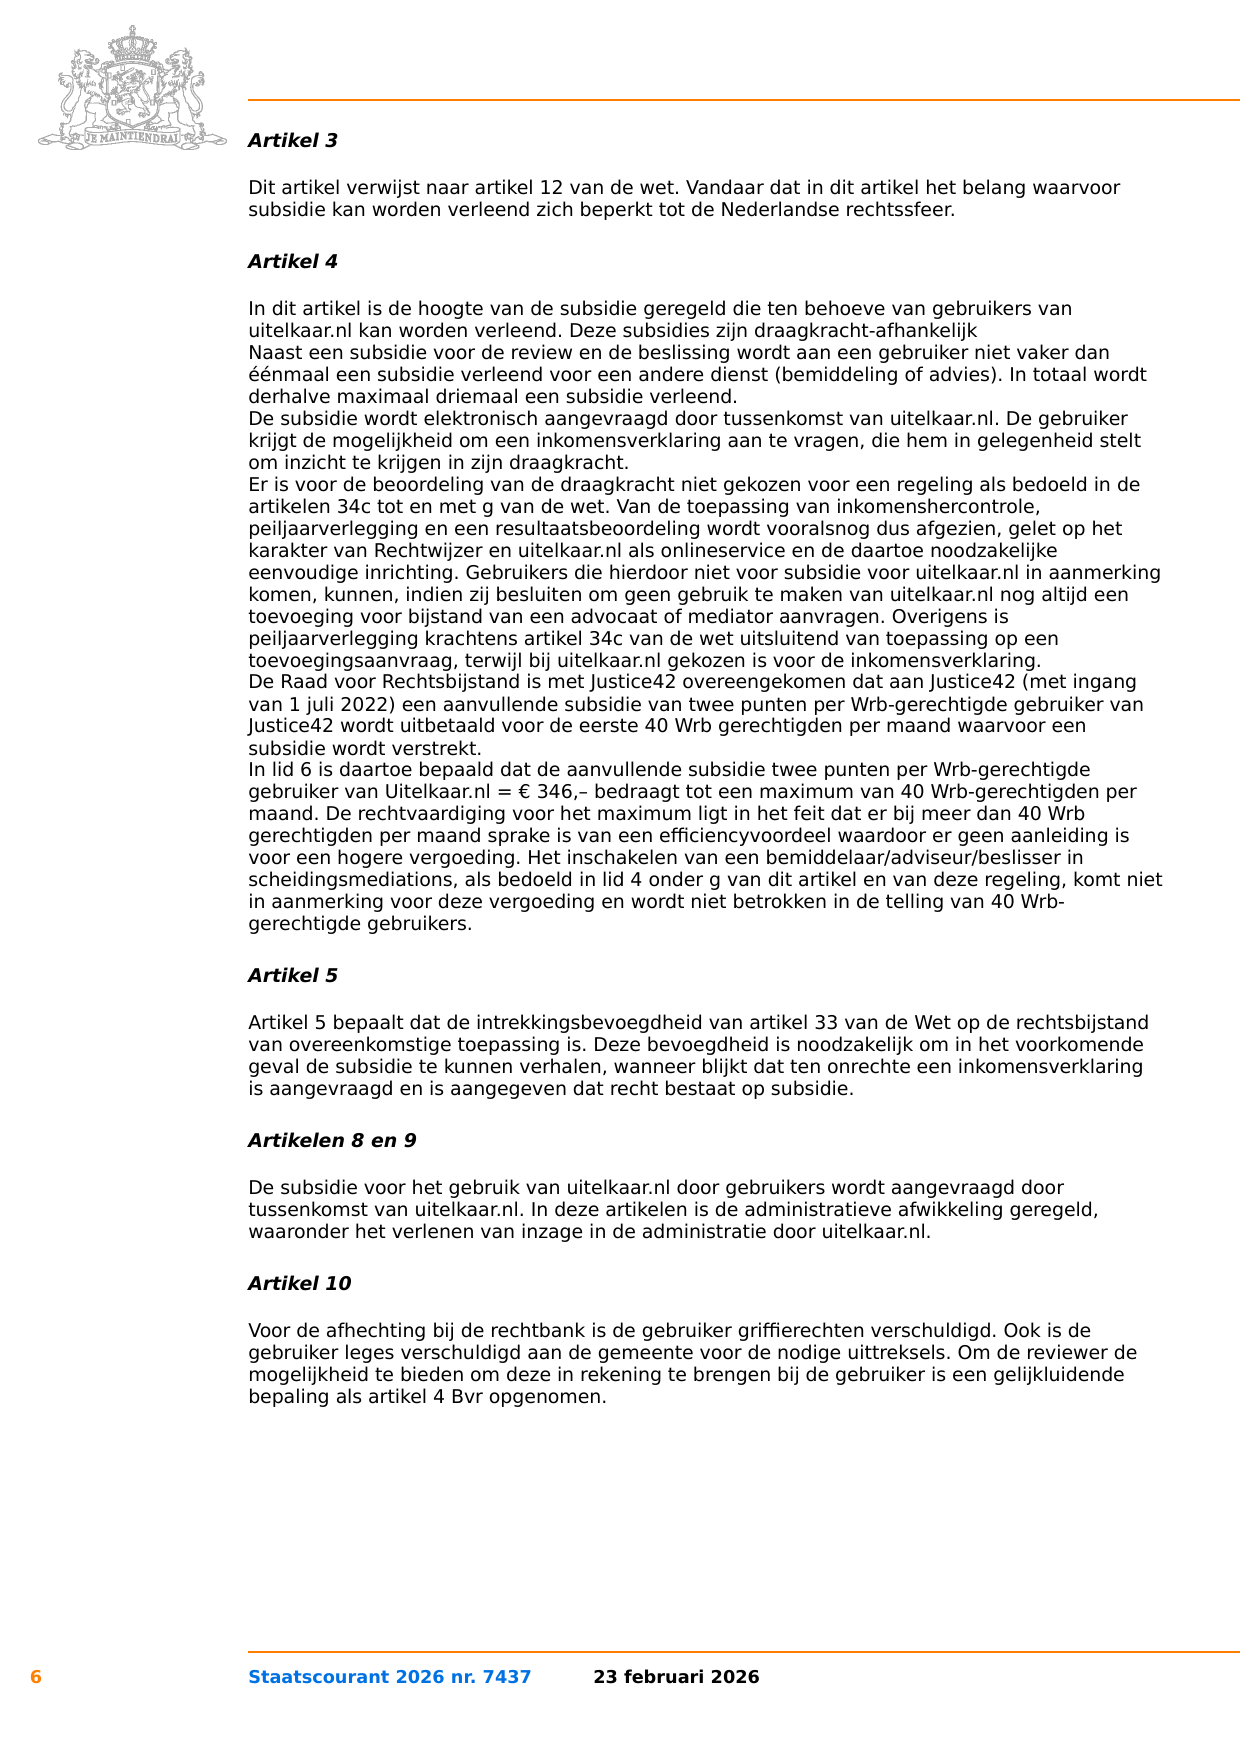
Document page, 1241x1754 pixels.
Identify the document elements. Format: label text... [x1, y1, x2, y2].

subtitle Artikel 4 [248, 251, 1163, 273]
text Naast een subsidie voor de review en de beslissing wordt aan een gebruiker niet vaker dan éénmaal een subsidie verleend voor een andere dienst (bemiddeling of advies). In totaal wordt derhalve maximaal driemaal een subsidie verleend. [248, 342, 1163, 408]
text De subsidie voor het gebruik van uitelkaar.nl door gebruikers wordt aangevraagd door tussenkomst van uitelkaar.nl. In deze artikelen is de administratieve afwikkeling geregeld, waaronder het verlenen van inzage in de administratie door uitelkaar.nl. [248, 1177, 1163, 1243]
text Er is voor de beoordeling van de draagkracht niet gekozen voor een regeling als bedoeld in de artikelen 34c tot en met g van de wet. Van de toepassing van inkomenshercontrole, peiljaarverlegging en een resultaatsbeoordeling wordt vooralsnog dus afgezien, gelet op het karakter van Rechtwijzer en uitelkaar.nl als onlineservice en de daartoe noodzakelijke eenvoudige inrichting. Gebruikers die hierdoor niet voor subsidie voor uitelkaar.nl in aanmerking komen, kunnen, indien zij besluiten om geen gebruik te maken van uitelkaar.nl nog altijd een toevoeging voor bijstand van een advocaat of mediator aanvragen. Overigens is peiljaarverlegging krachtens artikel 34c van de wet uitsluitend van toepassing op een toevoegingsaanvraag, terwijl bij uitelkaar.nl gekozen is voor de inkomensverklaring. [248, 474, 1163, 671]
subtitle Artikel 3 [248, 130, 1163, 152]
text In lid 6 is daartoe bepaald dat de aanvullende subsidie twee punten per Wrb-gerechtigde gebruiker van Uitelkaar.nl = € 346,– bedraagt tot een maximum van 40 Wrb-gerechtigden per maand. De rechtvaardiging voor het maximum ligt in het feit dat er bij meer dan 40 Wrb gerechtigden per maand sprake is van een efficiencyvoordeel waardoor er geen aanleiding is voor een hogere vergoeding. Het inschakelen van een bemiddelaar/adviseur/beslisser in scheidingsmediations, als bedoeld in lid 4 onder g van dit artikel en van deze regeling, komt niet in aanmerking voor deze vergoeding en wordt niet betrokken in de telling van 40 Wrb-gerechtigde gebruikers. [248, 759, 1163, 935]
text Voor de afhechting bij de rechtbank is de gebruiker griffierechten verschuldigd. Ook is de gebruiker leges verschuldigd aan de gemeente voor de nodige uittreksels. Om de reviewer de mogelijkheid te bieden om deze in rekening te brengen bij de gebruiker is een gelijkluidende bepaling als artikel 4 Bvr opgenomen. [248, 1320, 1163, 1408]
text Dit artikel verwijst naar artikel 12 van de wet. Vandaar dat in dit artikel het belang waarvoor subsidie kan worden verleend zich beperkt tot de Nederlandse rechtssfeer. [248, 177, 1163, 221]
text Artikel 5 bepaalt dat de intrekkingsbevoegdheid van artikel 33 van de Wet op de rechtsbijstand van overeenkomstige toepassing is. Deze bevoegdheid is noodzakelijk om in het voorkomende geval de subsidie te kunnen verhalen, wanneer blijkt dat ten onrechte een inkomensverklaring is aangevraagd en is aangegeven dat recht bestaat op subsidie. [248, 1012, 1163, 1100]
subtitle Artikelen 8 en 9 [248, 1130, 1163, 1152]
text In dit artikel is de hoogte van de subsidie geregeld die ten behoeve van gebruikers van uitelkaar.nl kan worden verleend. Deze subsidies zijn draagkracht-afhankelijk [248, 298, 1163, 342]
picture [38, 25, 227, 150]
subtitle Artikel 10 [248, 1273, 1163, 1295]
subtitle Artikel 5 [248, 965, 1163, 987]
text De subsidie wordt elektronisch aangevraagd door tussenkomst van uitelkaar.nl. De gebruiker krijgt de mogelijkheid om een inkomensverklaring aan te vragen, die hem in gelegenheid stelt om inzicht te krijgen in zijn draagkracht. [248, 408, 1163, 474]
text De Raad voor Rechtsbijstand is met Justice42 overeengekomen dat aan Justice42 (met ingang van 1 juli 2022) een aanvullende subsidie van twee punten per Wrb-gerechtigde gebruiker van Justice42 wordt uitbetaald voor de eerste 40 Wrb gerechtigden per maand waarvoor een subsidie wordt verstrekt. [248, 671, 1163, 759]
